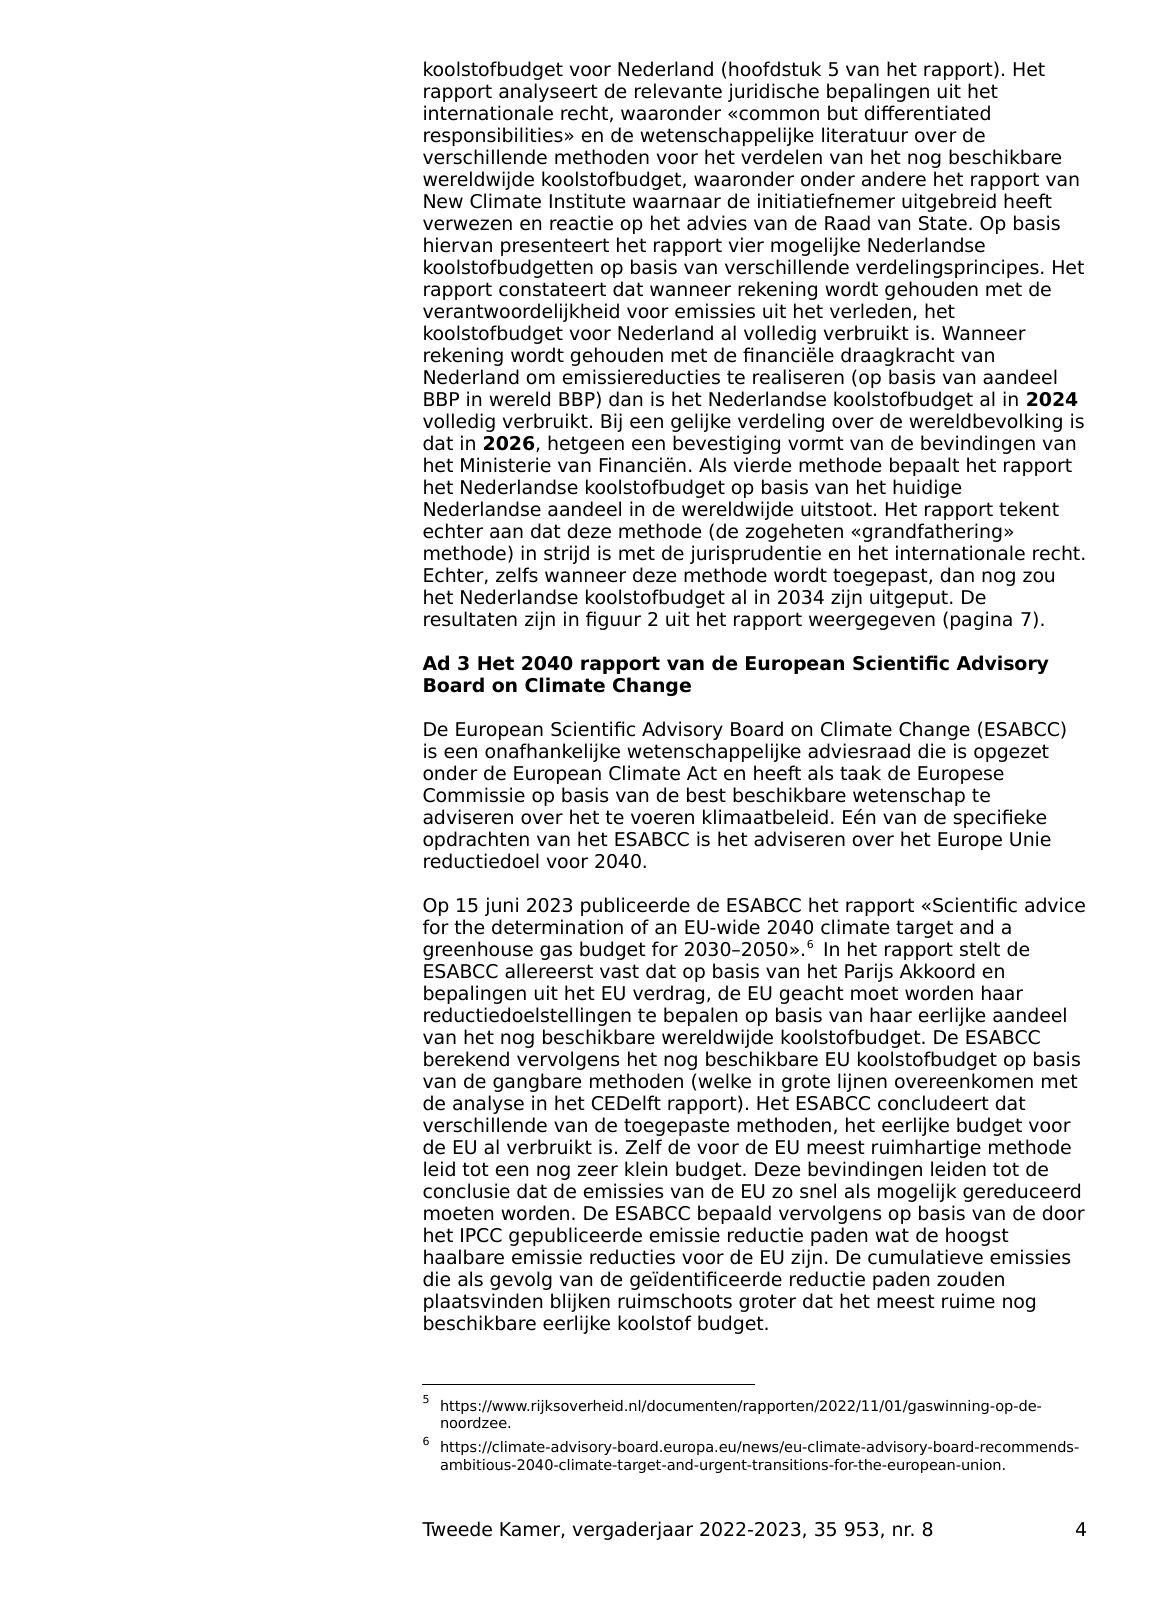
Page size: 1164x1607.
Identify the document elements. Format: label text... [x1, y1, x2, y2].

text koolstofbudget voor Nederland (hoofdstuk 5 van het rapport). Het rapport analyseert de relevante juridische bepalingen uit het internationale recht, waaronder «common but differentiated responsibilities» en de wetenschappelijke literatuur over de verschillende methoden voor het verdelen van het nog beschikbare wereldwijde koolstofbudget, waaronder onder andere het rapport van New Climate Institute waarnaar de initiatiefnemer uitgebreid heeft verwezen en reactie op het advies van de Raad van State. Op basis hiervan presenteert het rapport vier mogelijke Nederlandse koolstofbudgetten op basis van verschillende verdelingsprincipes. Het rapport constateert dat wanneer rekening wordt gehouden met de verantwoordelijkheid voor emissies uit het verleden, het koolstofbudget voor Nederland al volledig verbruikt is. Wanneer rekening wordt gehouden met de financiële draagkracht van Nederland om emissiereducties te realiseren (op basis van aandeel BBP in wereld BBP) dan is het Nederlandse koolstofbudget al in 2024 volledig verbruikt. Bij een gelijke verdeling over de wereldbevolking is dat in 2026, hetgeen een bevestiging vormt van de bevindingen van het Ministerie van Financiën. Als vierde methode bepaalt het rapport het Nederlandse koolstofbudget op basis van het huidige Nederlandse aandeel in de wereldwijde uitstoot. Het rapport tekent echter aan dat deze methode (de zogeheten «grandfathering» methode) in strijd is met de jurisprudentie en het internationale recht. Echter, zelfs wanneer deze methode wordt toegepast, dan nog zou het Nederlandse koolstofbudget al in 2034 zijn uitgeput. De resultaten zijn in figuur 2 uit het rapport weergegeven (pagina 7). [422, 59, 1087, 631]
text https://climate-advisory-board.europa.eu/news/eu-climate-advisory-board-recommends-ambitious-2040-climate-target-and-urgent-transitions-for-the-european-union. [422, 1435, 1087, 1474]
text Op 15 juni 2023 publiceerde de ESABCC het rapport «Scientific advice for the determination of an EU-wide 2040 climate target and a greenhouse gas budget for 2030–2050». In het rapport stelt de ESABCC allereerst vast dat op basis van het Parijs Akkoord en bepalingen uit het EU verdrag, de EU geacht moet worden haar reductiedoelstellingen te bepalen op basis van haar eerlijke aandeel van het nog beschikbare wereldwijde koolstofbudget. De ESABCC berekend vervolgens het nog beschikbare EU koolstofbudget op basis van de gangbare methoden (welke in grote lijnen overeenkomen met de analyse in het CEDelft rapport). Het ESABCC concludeert dat verschillende van de toegepaste methoden, het eerlijke budget voor de EU al verbruikt is. Zelf de voor de EU meest ruimhartige methode leid tot een nog zeer klein budget. Deze bevindingen leiden tot de conclusie dat de emissies van de EU zo snel als mogelijk gereduceerd moeten worden. De ESABCC bepaald vervolgens op basis van de door het IPCC gepubliceerde emissie reductie paden wat de hoogst haalbare emissie reducties voor de EU zijn. De cumulatieve emissies die als gevolg van de geïdentificeerde reductie paden zouden plaatsvinden blijken ruimschoots groter dat het meest ruime nog beschikbare eerlijke koolstof budget. [422, 895, 1087, 1334]
subtitle Ad 3 Het 2040 rapport van de European Scientific Advisory Board on Climate Change [422, 653, 1087, 697]
text De European Scientific Advisory Board on Climate Change (ESABCC) is een onafhankelijke wetenschappelijke adviesraad die is opgezet onder de European Climate Act en heeft als taak de Europese Commissie op basis van de best beschikbare wetenschap te adviseren over het te voeren klimaatbeleid. Eén van de specifieke opdrachten van het ESABCC is het adviseren over het Europe Unie reductiedoel voor 2040. [422, 719, 1087, 873]
text https://www.rijksoverheid.nl/documenten/rapporten/2022/11/01/gaswinning-op-de-noordzee. [422, 1393, 1087, 1432]
